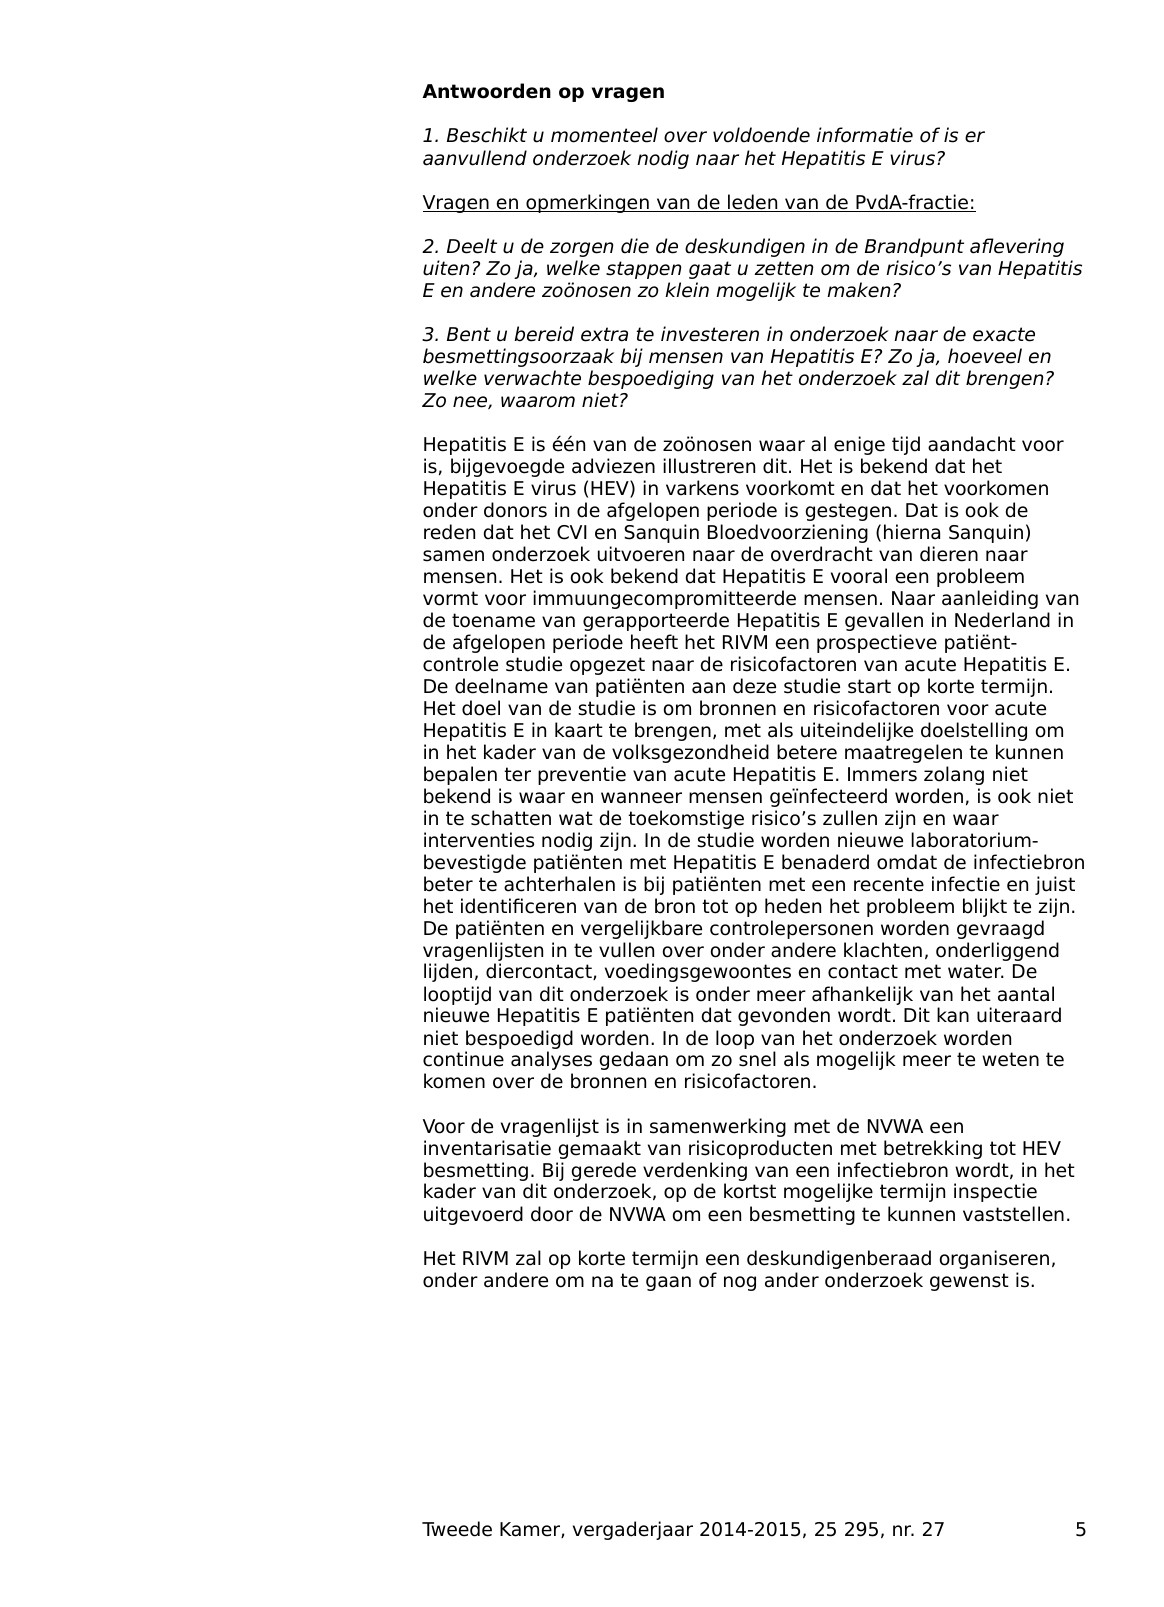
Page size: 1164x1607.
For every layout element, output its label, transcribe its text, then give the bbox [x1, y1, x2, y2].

text Voor de vragenlijst is in samenwerking met de NVWA een inventarisatie gemaakt van risicoproducten met betrekking tot HEV besmetting. Bij gerede verdenking van een infectiebron wordt, in het kader van dit onderzoek, op de kortst mogelijke termijn inspectie uitgevoerd door de NVWA om een besmetting te kunnen vaststellen. [422, 1116, 1087, 1225]
subtitle Antwoorden op vragen [422, 81, 1087, 103]
text Hepatitis E is één van de zoönosen waar al enige tijd aandacht voor is, bijgevoegde adviezen illustreren dit. Het is bekend dat het Hepatitis E virus (HEV) in varkens voorkomt en dat het voorkomen onder donors in de afgelopen periode is gestegen. Dat is ook de reden dat het CVI en Sanquin Bloedvoorziening (hierna Sanquin) samen onderzoek uitvoeren naar de overdracht van dieren naar mensen. Het is ook bekend dat Hepatitis E vooral een probleem vormt voor immuungecompromitteerde mensen. Naar aanleiding van de toename van gerapporteerde Hepatitis E gevallen in Nederland in de afgelopen periode heeft het RIVM een prospectieve patiënt-controle studie opgezet naar de risicofactoren van acute Hepatitis E. De deelname van patiënten aan deze studie start op korte termijn. Het doel van de studie is om bronnen en risicofactoren voor acute Hepatitis E in kaart te brengen, met als uiteindelijke doelstelling om in het kader van de volksgezondheid betere maatregelen te kunnen bepalen ter preventie van acute Hepatitis E. Immers zolang niet bekend is waar en wanneer mensen geïnfecteerd worden, is ook niet in te schatten wat de toekomstige risico’s zullen zijn en waar interventies nodig zijn. In de studie worden nieuwe laboratorium-bevestigde patiënten met Hepatitis E benaderd omdat de infectiebron beter te achterhalen is bij patiënten met een recente infectie en juist het identificeren van de bron tot op heden het probleem blijkt te zijn. De patiënten en vergelijkbare controlepersonen worden gevraagd vragenlijsten in te vullen over onder andere klachten, onderliggend lijden, diercontact, voedingsgewoontes en contact met water. De looptijd van dit onderzoek is onder meer afhankelijk van het aantal nieuwe Hepatitis E patiënten dat gevonden wordt. Dit kan uiteraard niet bespoedigd worden. In de loop van het onderzoek worden continue analyses gedaan om zo snel als mogelijk meer te weten te komen over de bronnen en risicofactoren. [422, 434, 1087, 1093]
subtitle 3. Bent u bereid extra te investeren in onderzoek naar de exacte besmettingsoorzaak bij mensen van Hepatitis E? Zo ja, hoeveel en welke verwachte bespoediging van het onderzoek zal dit brengen? Zo nee, waarom niet? [422, 324, 1087, 412]
subtitle 1. Beschikt u momenteel over voldoende informatie of is er aanvullend onderzoek nodig naar het Hepatitis E virus? [422, 125, 1087, 169]
subtitle 2. Deelt u de zorgen die de deskundigen in de Brandpunt aflevering uiten? Zo ja, welke stappen gaat u zetten om de risico’s van Hepatitis E en andere zoönosen zo klein mogelijk te maken? [422, 236, 1087, 302]
text Vragen en opmerkingen van de leden van de PvdA-fractie: [422, 192, 1087, 213]
text Het RIVM zal op korte termijn een deskundigenberaad organiseren, onder andere om na te gaan of nog ander onderzoek gewenst is. [422, 1248, 1087, 1292]
